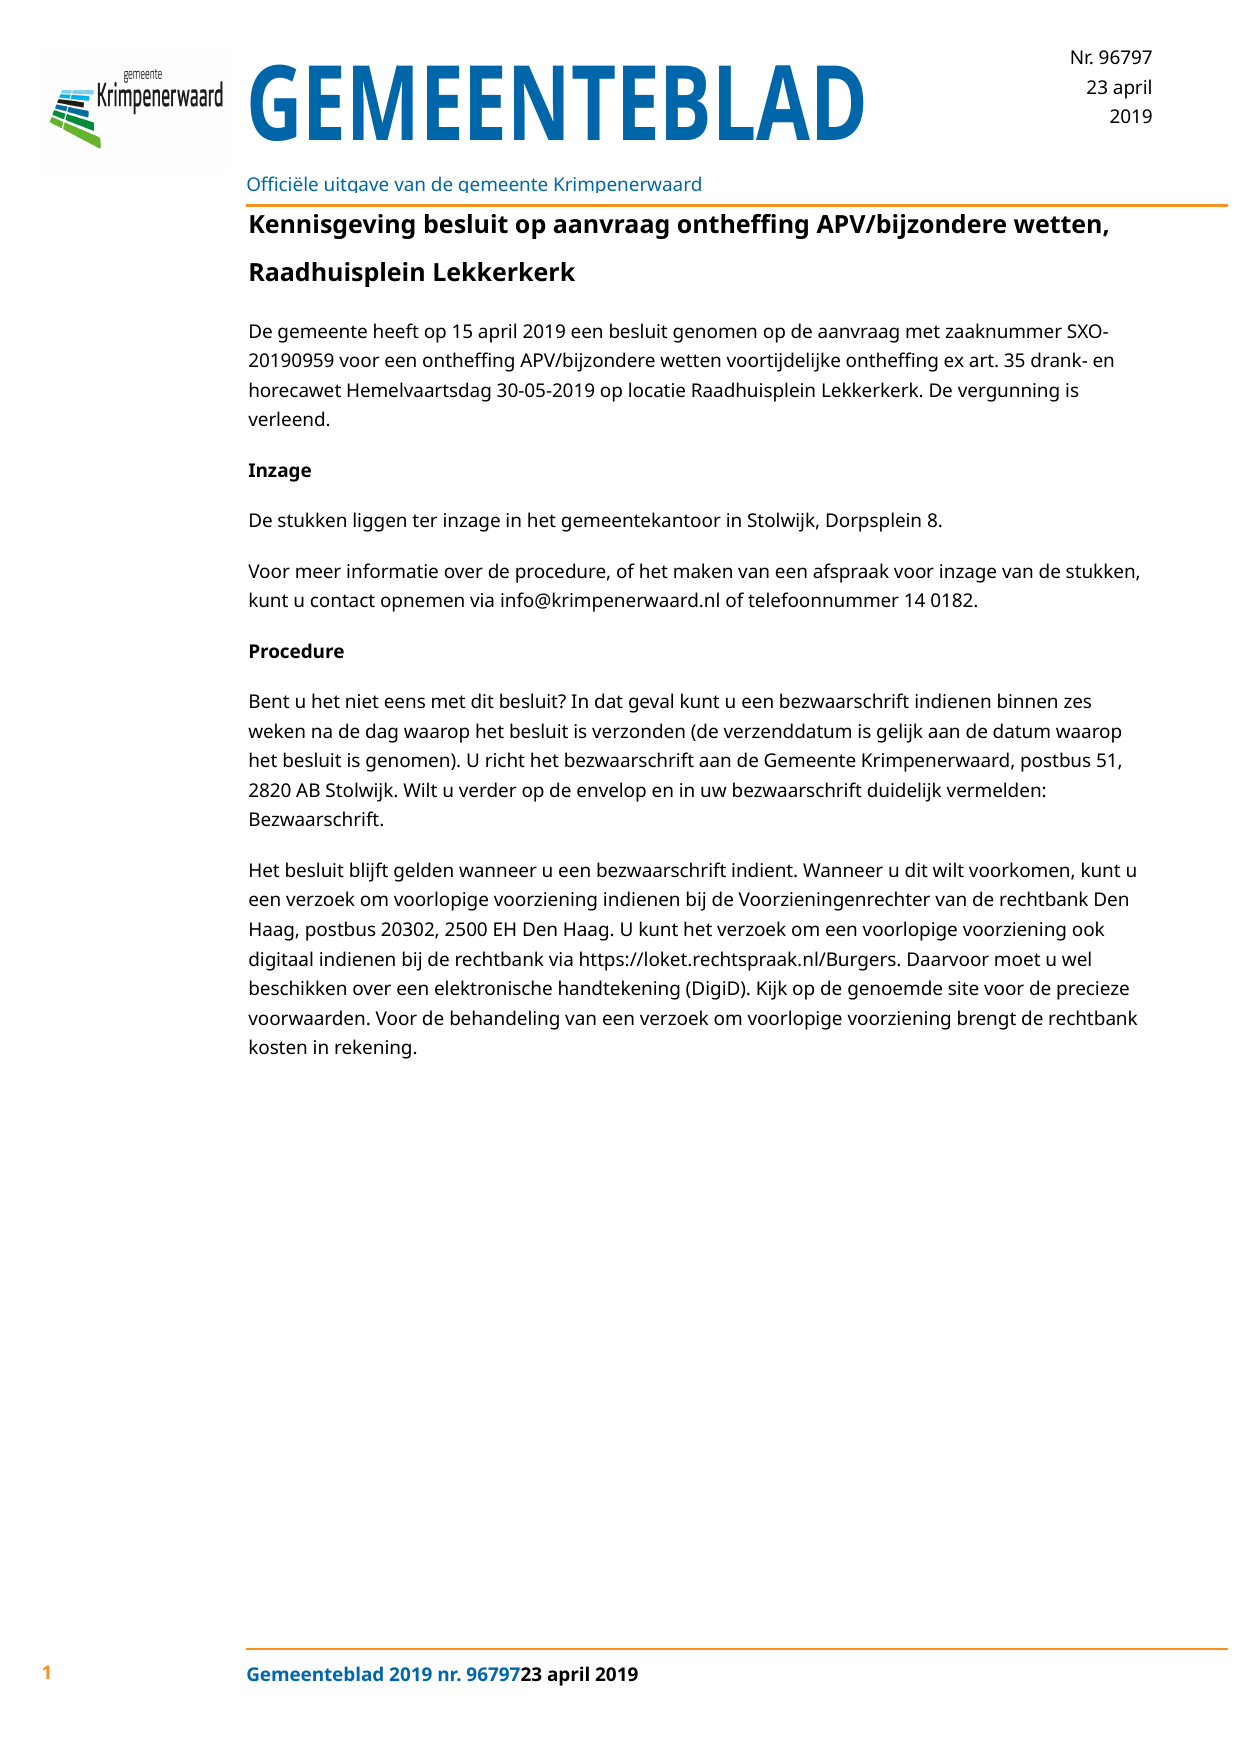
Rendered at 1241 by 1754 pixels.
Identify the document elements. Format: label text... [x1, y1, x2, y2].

picture [41, 47, 231, 172]
text Procedure [248, 638, 1152, 664]
text Kennisgeving besluit op aanvraag ontheffing APV/bijzondere wetten, Raadhuisplein Lekkerkerk [248, 207, 1152, 288]
text Het besluit blijft gelden wanneer u een bezwaarschrift indient. Wanneer u dit wilt voorkomen, kunt u een verzoek om voorlopige voorziening indienen bij de Voorzieningenrechter van de rechtbank Den Haag, postbus 20302, 2500 EH Den Haag. U kunt het verzoek om een voorlopige voorziening ook digitaal indienen bij de rechtbank via https://loket.rechtspraak.nl/Burgers. Daarvoor moet u wel beschikken over een elektronische handtekening (DigiD). Kijk op de genoemde site voor de precieze voorwaarden. Voor de behandeling van een verzoek om voorlopige voorziening brengt de rechtbank kosten in rekening. [248, 857, 1152, 1060]
text De stukken liggen ter inzage in het gemeentekantoor in Stolwijk, Dorpsplein 8. [248, 507, 1152, 533]
text De gemeente heeft op 15 april 2019 een besluit genomen op de aanvraag met zaaknummer SXO-20190959 voor een ontheffing APV/bijzondere wetten voortijdelijke ontheffing ex art. 35 drank- en horecawet Hemelvaartsdag 30-05-2019 op locatie Raadhuisplein Lekkerkerk. De vergunning is verleend. [248, 318, 1152, 432]
text Bent u het niet eens met dit besluit? In dat geval kunt u een bezwaarschrift indienen binnen zes weken na de dag waarop het besluit is verzonden (de verzenddatum is gelijk aan de datum waarop het besluit is genomen). U richt het bezwaarschrift aan de Gemeente Krimpenerwaard, postbus 51, 2820 AB Stolwijk. Wilt u verder op de envelop en in uw bezwaarschrift duidelijk vermelden: Bezwaarschrift. [248, 688, 1152, 832]
text Voor meer informatie over de procedure, of het maken van een afspraak voor inzage van de stukken, kunt u contact opnemen via info@krimpenerwaard.nl of telefoonnummer 14 0182. [248, 558, 1152, 613]
text Inzage [248, 457, 1152, 483]
